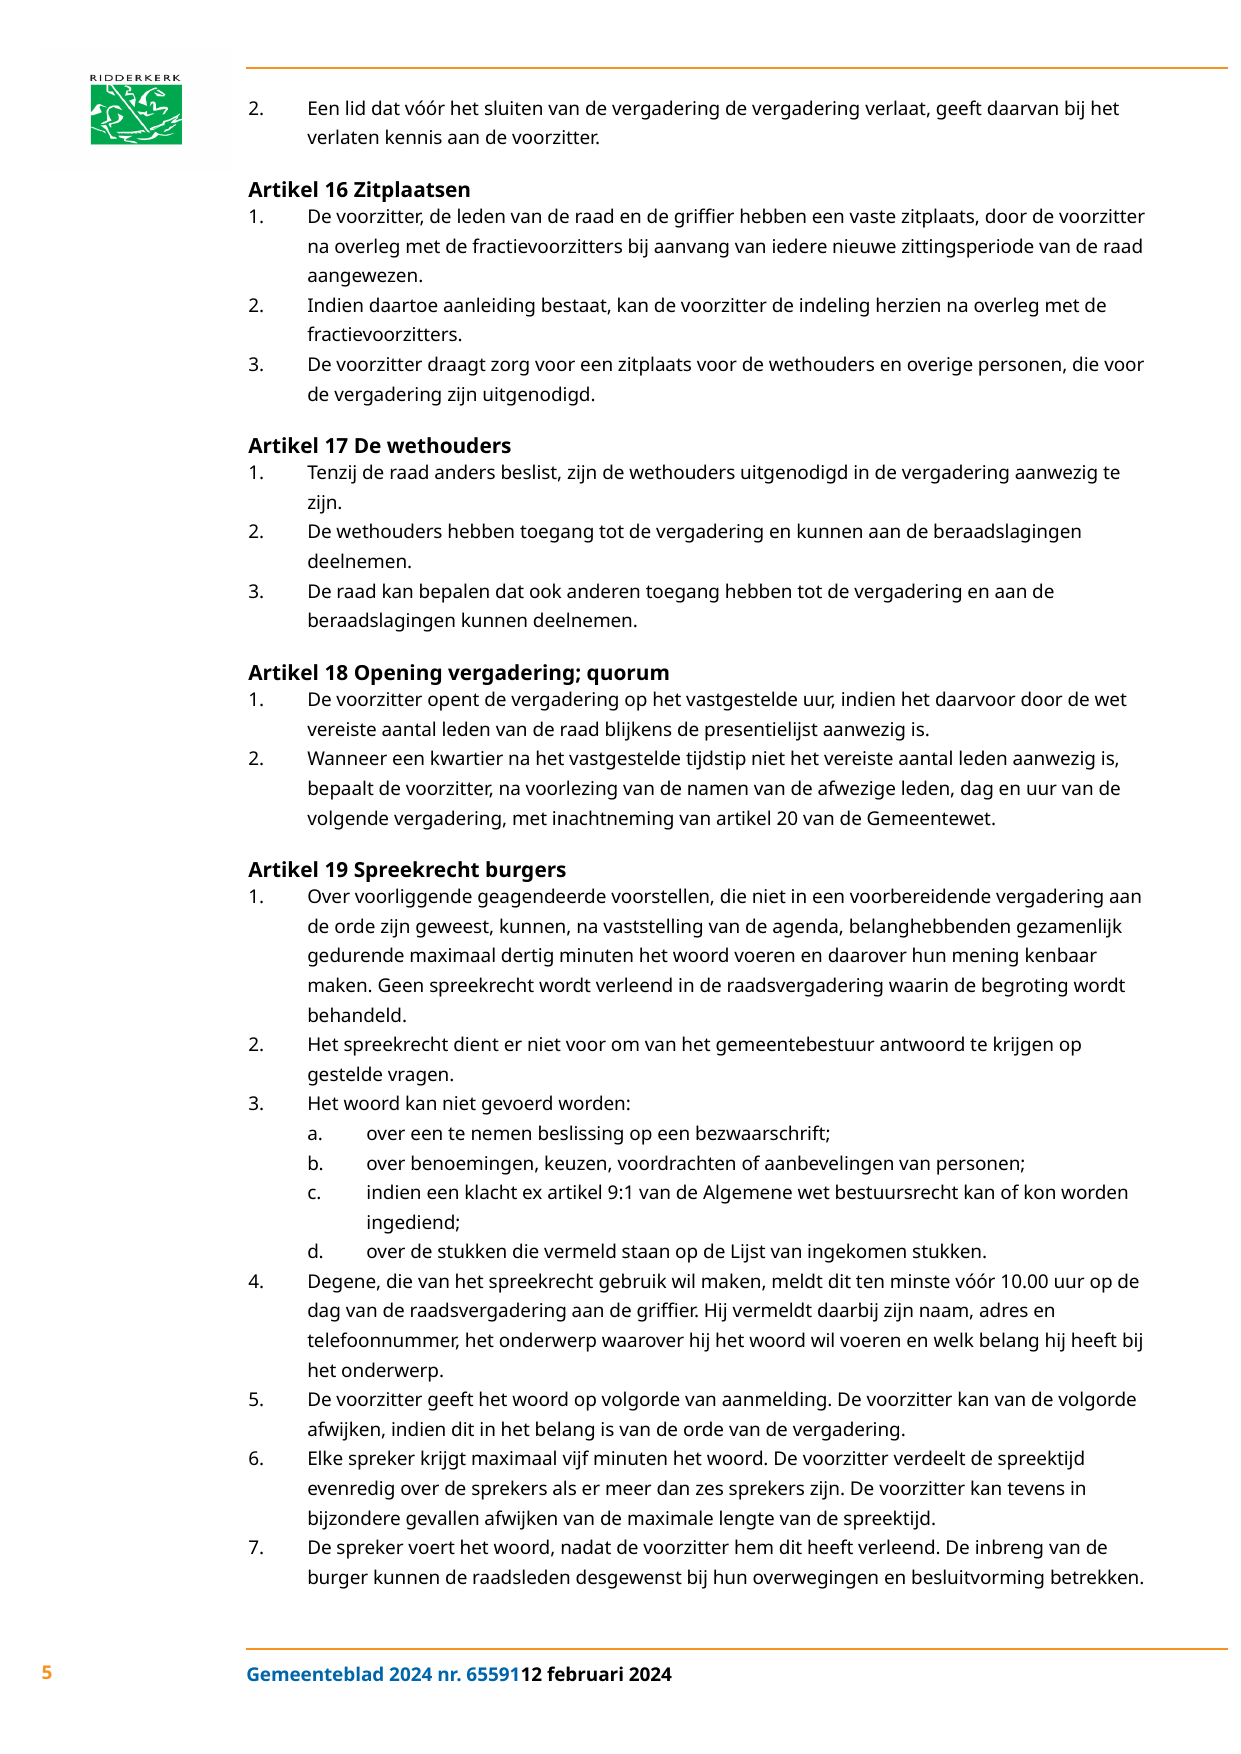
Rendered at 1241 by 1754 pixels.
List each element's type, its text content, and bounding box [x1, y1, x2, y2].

list Over voorliggende geagendeerde voorstellen, die niet in een voorbereidende vergadering aan de orde zijn geweest, kunnen, na vaststelling van de agenda, belanghebbenden gezamenlijk gedurende maximaal dertig minuten het woord voeren en daarover hun mening kenbaar maken. Geen spreekrecht wordt verleend in de raadsvergadering waarin de begroting wordt behandeld. [248, 883, 1152, 1028]
text Artikel 16 Zitplaatsen [248, 175, 1152, 203]
list De raad kan bepalen dat ook anderen toegang hebben tot de vergadering en aan de beraadslagingen kunnen deelnemen. [248, 578, 1152, 633]
list De voorzitter, de leden van de raad en de griffier hebben een vaste zitplaats, door de voorzitter na overleg met de fractievoorzitters bij aanvang van iedere nieuwe zittingsperiode van de raad aangewezen. [248, 203, 1152, 288]
list indien een klacht ex artikel 9:1 van de Algemene wet bestuursrecht kan of kon worden ingediend; [307, 1179, 1152, 1235]
list Degene, die van het spreekrecht gebruik wil maken, meldt dit ten minste vóór 10.00 uur op de dag van de raadsvergadering aan de griffier. Hij vermeldt daarbij zijn naam, adres en telefoonnummer, het onderwerp waarover hij het woord wil voeren en welk belang hij heeft bij het onderwerp. [248, 1268, 1152, 1383]
text Artikel 17 De wethouders [248, 431, 1152, 459]
list Tenzij de raad anders beslist, zijn de wethouders uitgenodigd in de vergadering aanwezig te zijn. [248, 459, 1152, 515]
list De voorzitter opent de vergadering op het vastgestelde uur, indien het daarvoor door de wet vereiste aantal leden van de raad blijkens de presentielijst aanwezig is. [248, 686, 1152, 742]
list De spreker voert het woord, nadat de voorzitter hem dit heeft verleend. De inbreng van de burger kunnen de raadsleden desgewenst bij hun overwegingen en besluitvorming betrekken. [248, 1534, 1152, 1590]
list over een te nemen beslissing op een bezwaarschrift; [307, 1120, 1152, 1146]
list Indien daartoe aanleiding bestaat, kan de voorzitter de indeling herzien na overleg met de fractievoorzitters. [248, 292, 1152, 347]
list over de stukken die vermeld staan op de Lijst van ingekomen stukken. [307, 1238, 1152, 1264]
list De voorzitter draagt zorg voor een zitplaats voor de wethouders en overige personen, die voor de vergadering zijn uitgenodigd. [248, 351, 1152, 406]
list Een lid dat vóór het sluiten van de vergadering de vergadering verlaat, geeft daarvan bij het verlaten kennis aan de voorzitter. [248, 95, 1152, 150]
picture [41, 47, 231, 172]
list over benoemingen, keuzen, voordrachten of aanbevelingen van personen; [307, 1150, 1152, 1176]
list De wethouders hebben toegang tot de vergadering en kunnen aan de beraadslagingen deelnemen. [248, 519, 1152, 574]
list De voorzitter geeft het woord op volgorde van aanmelding. De voorzitter kan van de volgorde afwijken, indien dit in het belang is van de orde van de vergadering. [248, 1386, 1152, 1442]
list Het woord kan niet gevoerd worden: [248, 1091, 1152, 1116]
text Artikel 18 Opening vergadering; quorum [248, 658, 1152, 686]
list Wanneer een kwartier na het vastgestelde tijdstip niet het vereiste aantal leden aanwezig is, bepaalt de voorzitter, na voorlezing van de namen van de afwezige leden, dag en uur van de volgende vergadering, met inachtneming van artikel 20 van de Gemeentewet. [248, 746, 1152, 830]
list Elke spreker krijgt maximaal vijf minuten het woord. De voorzitter verdeelt de spreektijd evenredig over de sprekers als er meer dan zes sprekers zijn. De voorzitter kan tevens in bijzondere gevallen afwijken van de maximale lengte van de spreektijd. [248, 1446, 1152, 1531]
list Het spreekrecht dient er niet voor om van het gemeentebestuur antwoord te krijgen op gestelde vragen. [248, 1031, 1152, 1087]
text Artikel 19 Spreekrecht burgers [248, 855, 1152, 883]
